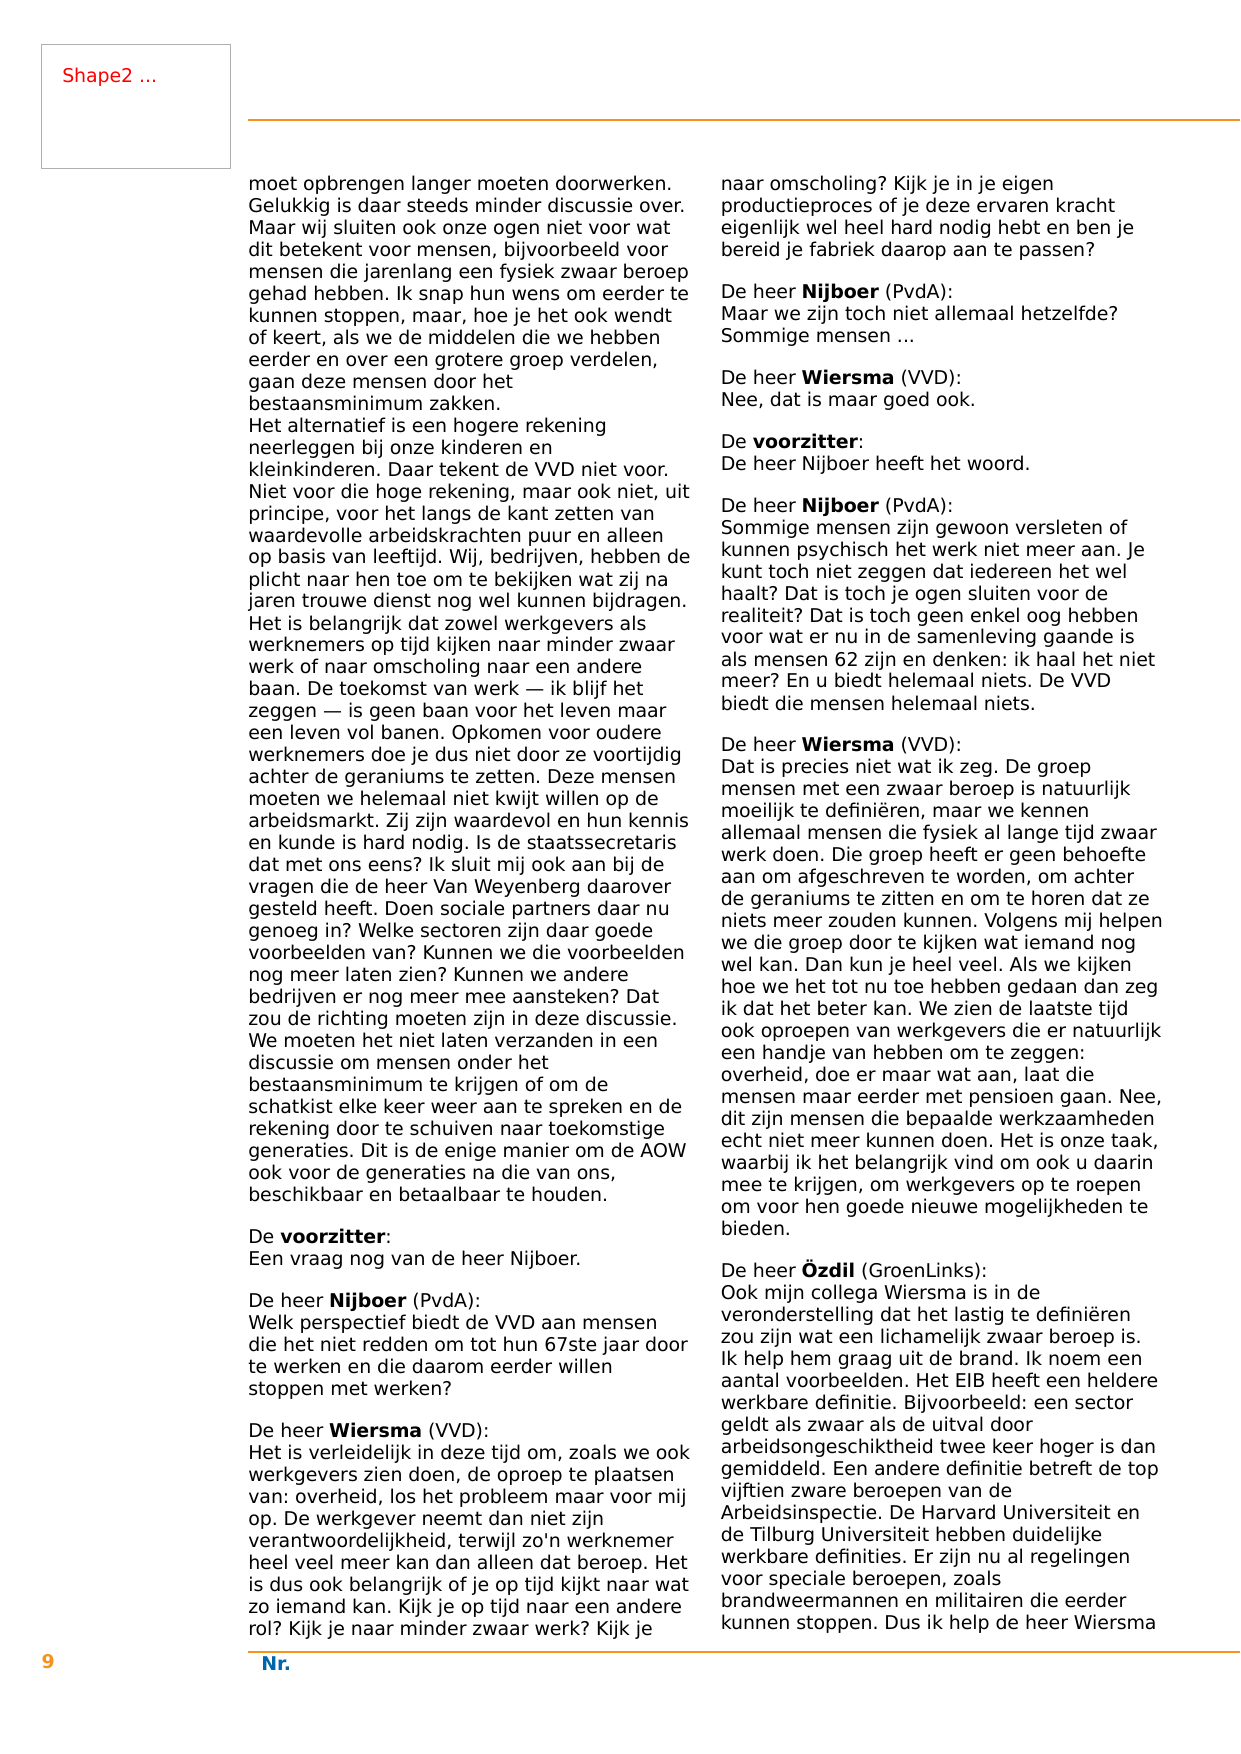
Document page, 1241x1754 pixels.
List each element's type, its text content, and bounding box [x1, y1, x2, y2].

text naar omscholing? Kijk je in je eigen productieproces of je deze ervaren kracht eigenlijk wel heel hard nodig hebt en ben je bereid je fabriek daarop aan te passen? [721, 173, 1163, 261]
text Nee, dat is maar goed ook. [721, 389, 1163, 411]
text Het is verleidelijk in deze tijd om, zoals we ook werkgevers zien doen, de oproep te plaatsen van: overheid, los het probleem maar voor mij op. De werkgever neemt dan niet zijn verantwoordelijkheid, terwijl zo'n werknemer heel veel meer kan dan alleen dat beroep. Het is dus ook belangrijk of je op tijd kijkt naar wat zo iemand kan. Kijk je op tijd naar een andere rol? Kijk je naar minder zwaar werk? Kijk je [248, 1442, 691, 1639]
text De heer Özdil (GroenLinks): [721, 1260, 1163, 1282]
text Maar we zijn toch niet allemaal hetzelfde? Sommige mensen ... [721, 303, 1163, 347]
text Sommige mensen zijn gewoon versleten of kunnen psychisch het werk niet meer aan. Je kunt toch niet zeggen dat iedereen het wel haalt? Dat is toch je ogen sluiten voor de realiteit? Dat is toch geen enkel oog hebben voor wat er nu in de samenleving gaande is als mensen 62 zijn en denken: ik haal het niet meer? En u biedt helemaal niets. De VVD biedt die mensen helemaal niets. [721, 517, 1163, 714]
text De heer Nijboer (PvdA): [721, 494, 1163, 517]
text Ook mijn collega Wiersma is in de veronderstelling dat het lastig te definiëren zou zijn wat een lichamelijk zwaar beroep is. Ik help hem graag uit de brand. Ik noem een aantal voorbeelden. Het EIB heeft een heldere werkbare definitie. Bijvoorbeeld: een sector geldt als zwaar als de uitval door arbeidsongeschiktheid twee keer hoger is dan gemiddeld. Een andere definitie betreft de top vijftien zware beroepen van de Arbeidsinspectie. De Harvard Universiteit en de Tilburg Universiteit hebben duidelijke werkbare definities. Er zijn nu al regelingen voor speciale beroepen, zoals brandweermannen en militairen die eerder kunnen stoppen. Dus ik help de heer Wiersma [721, 1282, 1163, 1633]
text De heer Nijboer heeft het woord. [721, 453, 1163, 474]
text Welk perspectief biedt de VVD aan mensen die het niet redden om tot hun 67ste jaar door te werken en die daarom eerder willen stoppen met werken? [248, 1312, 691, 1400]
text De voorzitter: [721, 431, 1163, 453]
text De heer Wiersma (VVD): [248, 1420, 691, 1442]
text De heer Nijboer (PvdA): [248, 1290, 691, 1312]
text De heer Wiersma (VVD): [721, 734, 1163, 756]
text Dat is precies niet wat ik zeg. De groep mensen met een zwaar beroep is natuurlijk moeilijk te definiëren, maar we kennen allemaal mensen die fysiek al lange tijd zwaar werk doen. Die groep heeft er geen behoefte aan om afgeschreven te worden, om achter de geraniums te zitten en om te horen dat ze niets meer zouden kunnen. Volgens mij helpen we die groep door te kijken wat iemand nog wel kan. Dan kun je heel veel. Als we kijken hoe we het tot nu toe hebben gedaan dan zeg ik dat het beter kan. We zien de laatste tijd ook oproepen van werkgevers die er natuurlijk een handje van hebben om te zeggen: overheid, doe er maar wat aan, laat die mensen maar eerder met pensioen gaan. Nee, dit zijn mensen die bepaalde werkzaamheden echt niet meer kunnen doen. Het is onze taak, waarbij ik het belangrijk vind om ook u daarin mee te krijgen, om werkgevers op te roepen om voor hen goede nieuwe mogelijkheden te bieden. [721, 756, 1163, 1240]
text Een vraag nog van de heer Nijboer. [248, 1248, 691, 1270]
text De voorzitter: [248, 1226, 691, 1248]
text De heer Nijboer (PvdA): [721, 281, 1163, 303]
text Het alternatief is een hogere rekening neerleggen bij onze kinderen en kleinkinderen. Daar tekent de VVD niet voor. Niet voor die hoge rekening, maar ook niet, uit principe, voor het langs de kant zetten van waardevolle arbeidskrachten puur en alleen op basis van leeftijd. Wij, bedrijven, hebben de plicht naar hen toe om te bekijken wat zij na jaren trouwe dienst nog wel kunnen bijdragen. Het is belangrijk dat zowel werkgevers als werknemers op tijd kijken naar minder zwaar werk of naar omscholing naar een andere baan. De toekomst van werk — ik blijf het zeggen — is geen baan voor het leven maar een leven vol banen. Opkomen voor oudere werknemers doe je dus niet door ze voortijdig achter de geraniums te zetten. Deze mensen moeten we helemaal niet kwijt willen op de arbeidsmarkt. Zij zijn waardevol en hun kennis en kunde is hard nodig. Is de staatssecretaris dat met ons eens? Ik sluit mij ook aan bij de vragen die de heer Van Weyenberg daarover gesteld heeft. Doen sociale partners daar nu genoeg in? Welke sectoren zijn daar goede voorbeelden van? Kunnen we die voorbeelden nog meer laten zien? Kunnen we andere bedrijven er nog meer mee aansteken? Dat zou de richting moeten zijn in deze discussie. We moeten het niet laten verzanden in een discussie om mensen onder het bestaansminimum te krijgen of om de schatkist elke keer weer aan te spreken en de rekening door te schuiven naar toekomstige generaties. Dit is de enige manier om de AOW ook voor de generaties na die van ons, beschikbaar en betaalbaar te houden. [248, 414, 691, 1206]
text De heer Wiersma (VVD): [721, 367, 1163, 389]
text moet opbrengen langer moeten doorwerken. Gelukkig is daar steeds minder discussie over. Maar wij sluiten ook onze ogen niet voor wat dit betekent voor mensen, bijvoorbeeld voor mensen die jarenlang een fysiek zwaar beroep gehad hebben. Ik snap hun wens om eerder te kunnen stoppen, maar, hoe je het ook wendt of keert, als we de middelen die we hebben eerder en over een grotere groep verdelen, gaan deze mensen door het bestaansminimum zakken. [248, 173, 691, 414]
